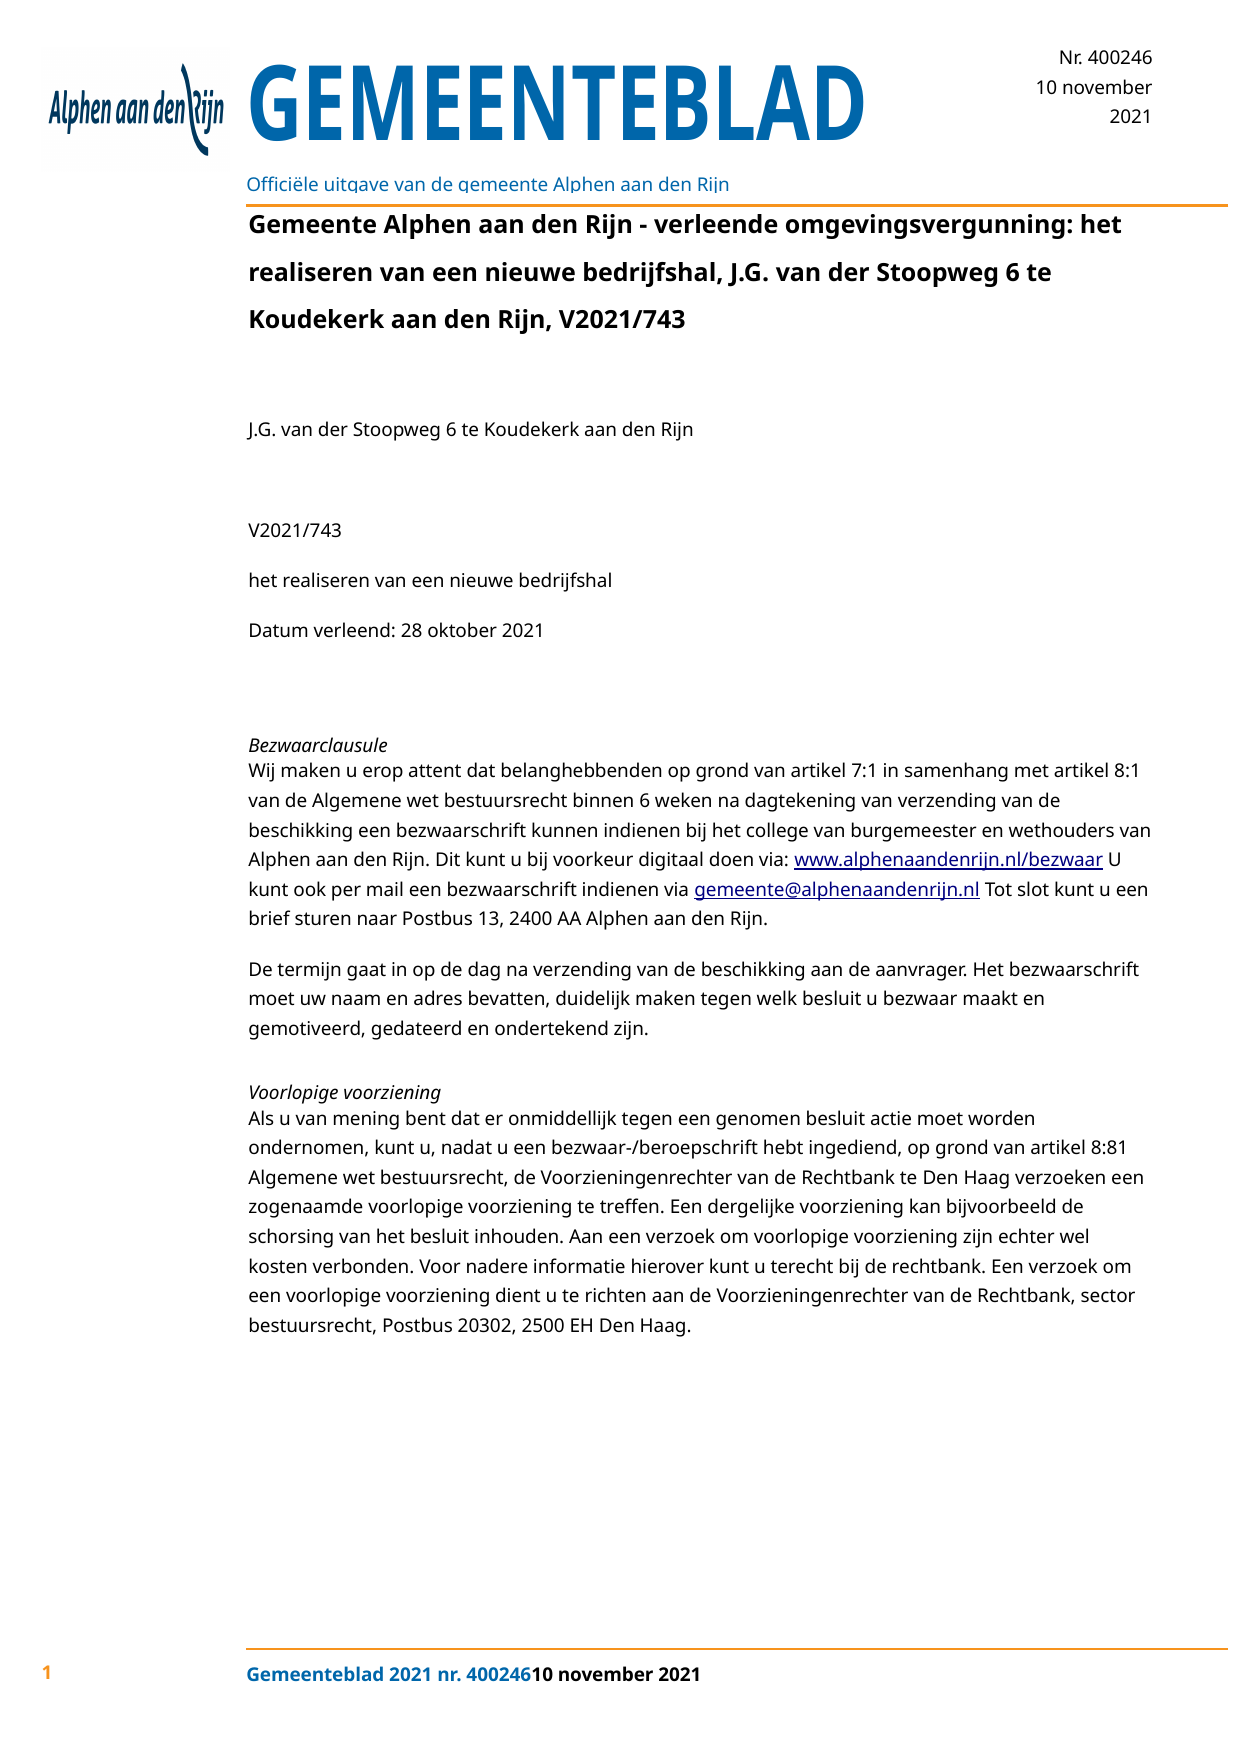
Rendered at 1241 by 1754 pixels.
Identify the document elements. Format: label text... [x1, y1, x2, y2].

text J.G. van der Stoopweg 6 te Koudekerk aan den Rijn [248, 416, 1152, 442]
text Datum verleend: 28 oktober 2021 [248, 618, 1152, 643]
text Wij maken u erop attent dat belanghebbenden op grond van artikel 7:1 in samenhang met artikel 8:1 van de Algemene wet bestuursrecht binnen 6 weken na dagtekening van verzending van de beschikking een bezwaarschrift kunnen indienen bij het college van burgemeester en wethouders van Alphen aan den Rijn. Dit kunt u bij voorkeur digitaal doen via: www.alphenaandenrijn.nl/bezwaar U kunt ook per mail een bezwaarschrift indienen via gemeente@alphenaandenrijn.nl Tot slot kunt u een brief sturen naar Postbus 13, 2400 AA Alphen aan den Rijn. [248, 758, 1152, 931]
text het realiseren van een nieuwe bedrijfshal [248, 567, 1152, 593]
text Voorlopige voorziening [248, 1079, 1152, 1105]
text Als u van mening bent dat er onmiddellijk tegen een genomen besluit actie moet worden ondernomen, kunt u, nadat u een bezwaar-/beroepschrift hebt ingediend, op grond van artikel 8:81 Algemene wet bestuursrecht, de Voorzieningenrechter van de Rechtbank te Den Haag verzoeken een zogenaamde voorlopige voorziening te treffen. Een dergelijke voorziening kan bijvoorbeeld de schorsing van het besluit inhouden. Aan een verzoek om voorlopige voorziening zijn echter wel kosten verbonden. Voor nadere informatie hierover kunt u terecht bij de rechtbank. Een verzoek om een voorlopige voorziening dient u te richten aan de Voorzieningenrechter van de Rechtbank, sector bestuursrecht, Postbus 20302, 2500 EH Den Haag. [248, 1105, 1152, 1338]
text De termijn gaat in op de dag na verzending van de beschikking aan de aanvrager. Het bezwaarschrift moet uw naam en adres bevatten, duidelijk maken tegen welk besluit u bezwaar maakt en gemotiveerd, gedateerd en ondertekend zijn. [248, 956, 1152, 1041]
text V2021/743 [248, 517, 1152, 542]
text Gemeente Alphen aan den Rijn - verleende omgevingsvergunning: het realiseren van een nieuwe bedrijfshal, J.G. van der Stoopweg 6 te Koudekerk aan den Rijn, V2021/743 [248, 207, 1152, 336]
picture [41, 47, 231, 172]
text Bezwaarclausule [248, 732, 1152, 758]
